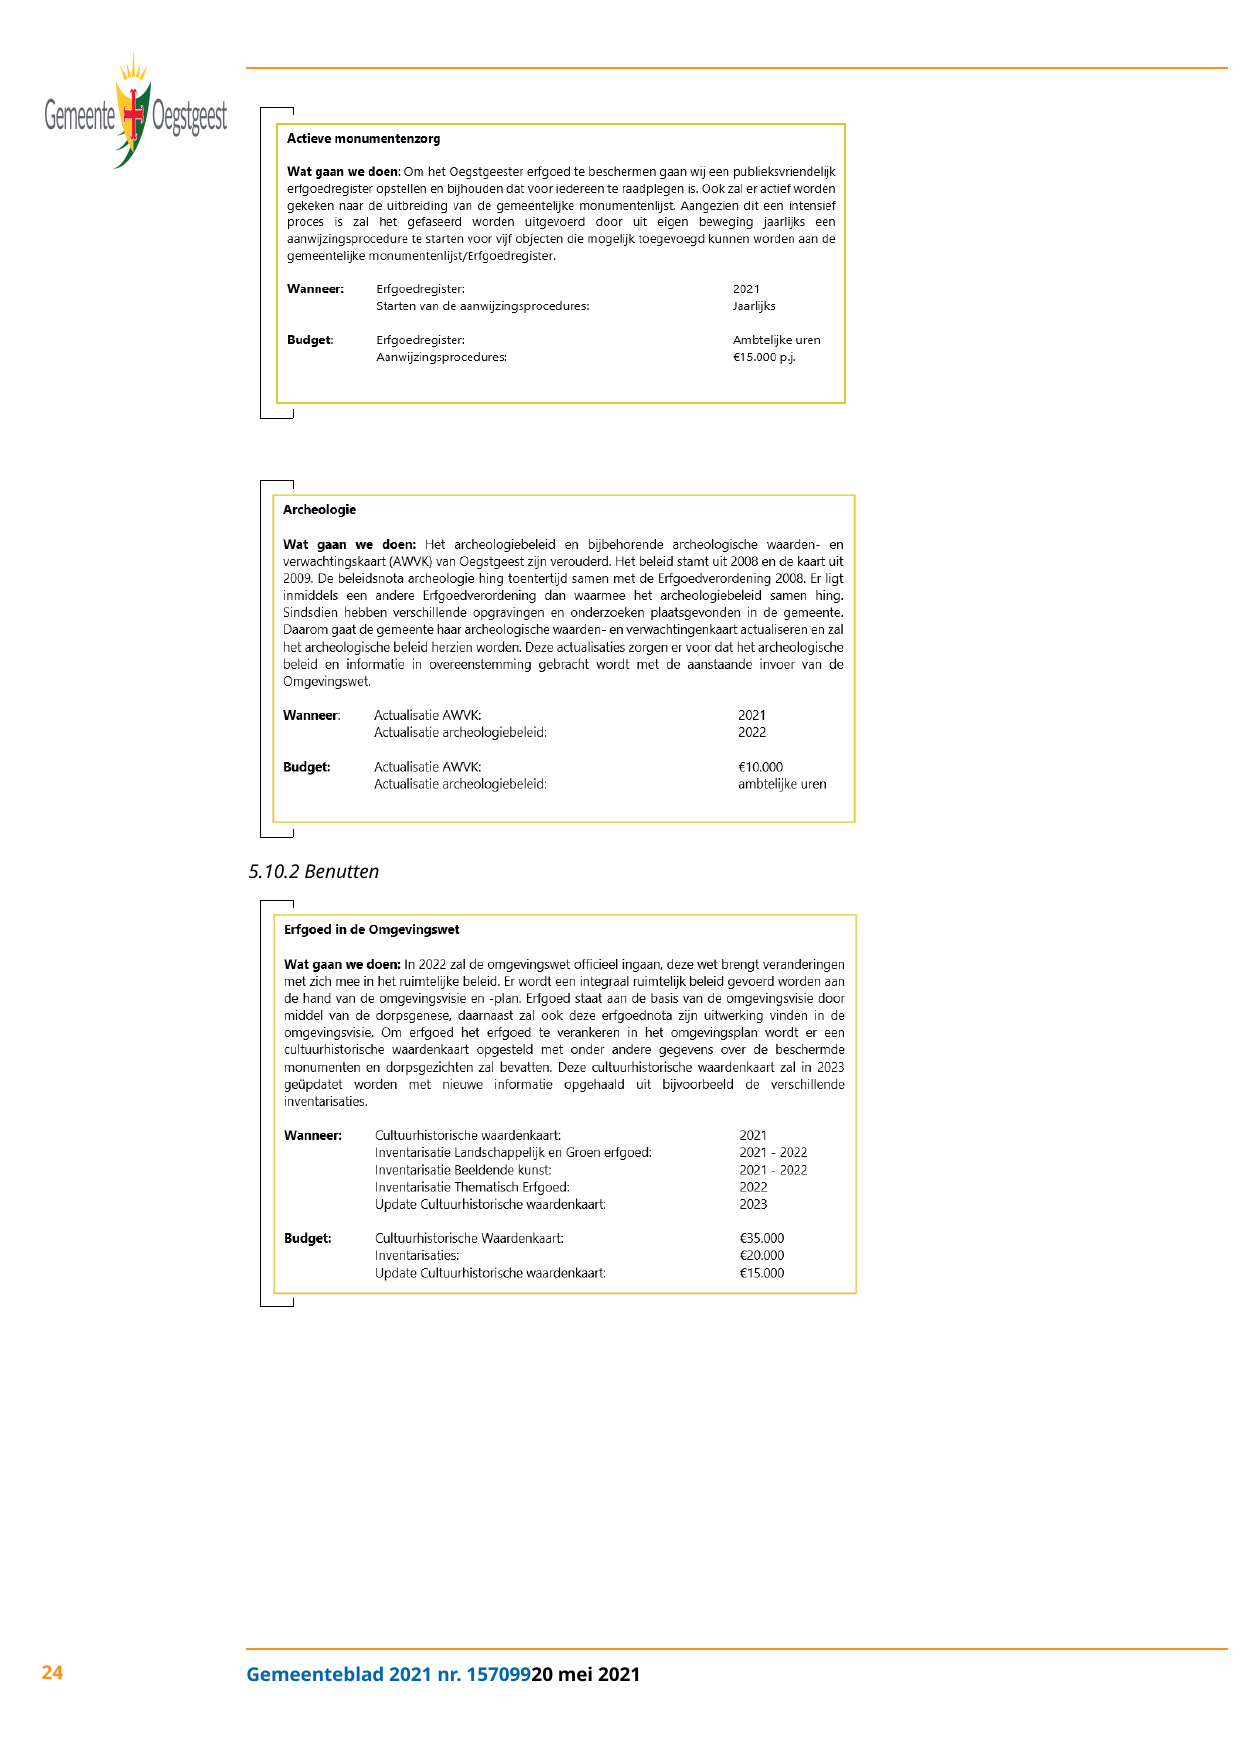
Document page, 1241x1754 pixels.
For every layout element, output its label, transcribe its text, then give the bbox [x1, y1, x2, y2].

picture [268, 908, 860, 1298]
text 5.10.2 Benutten [248, 858, 1152, 884]
picture [268, 115, 860, 409]
picture [41, 47, 231, 172]
picture [268, 489, 860, 829]
